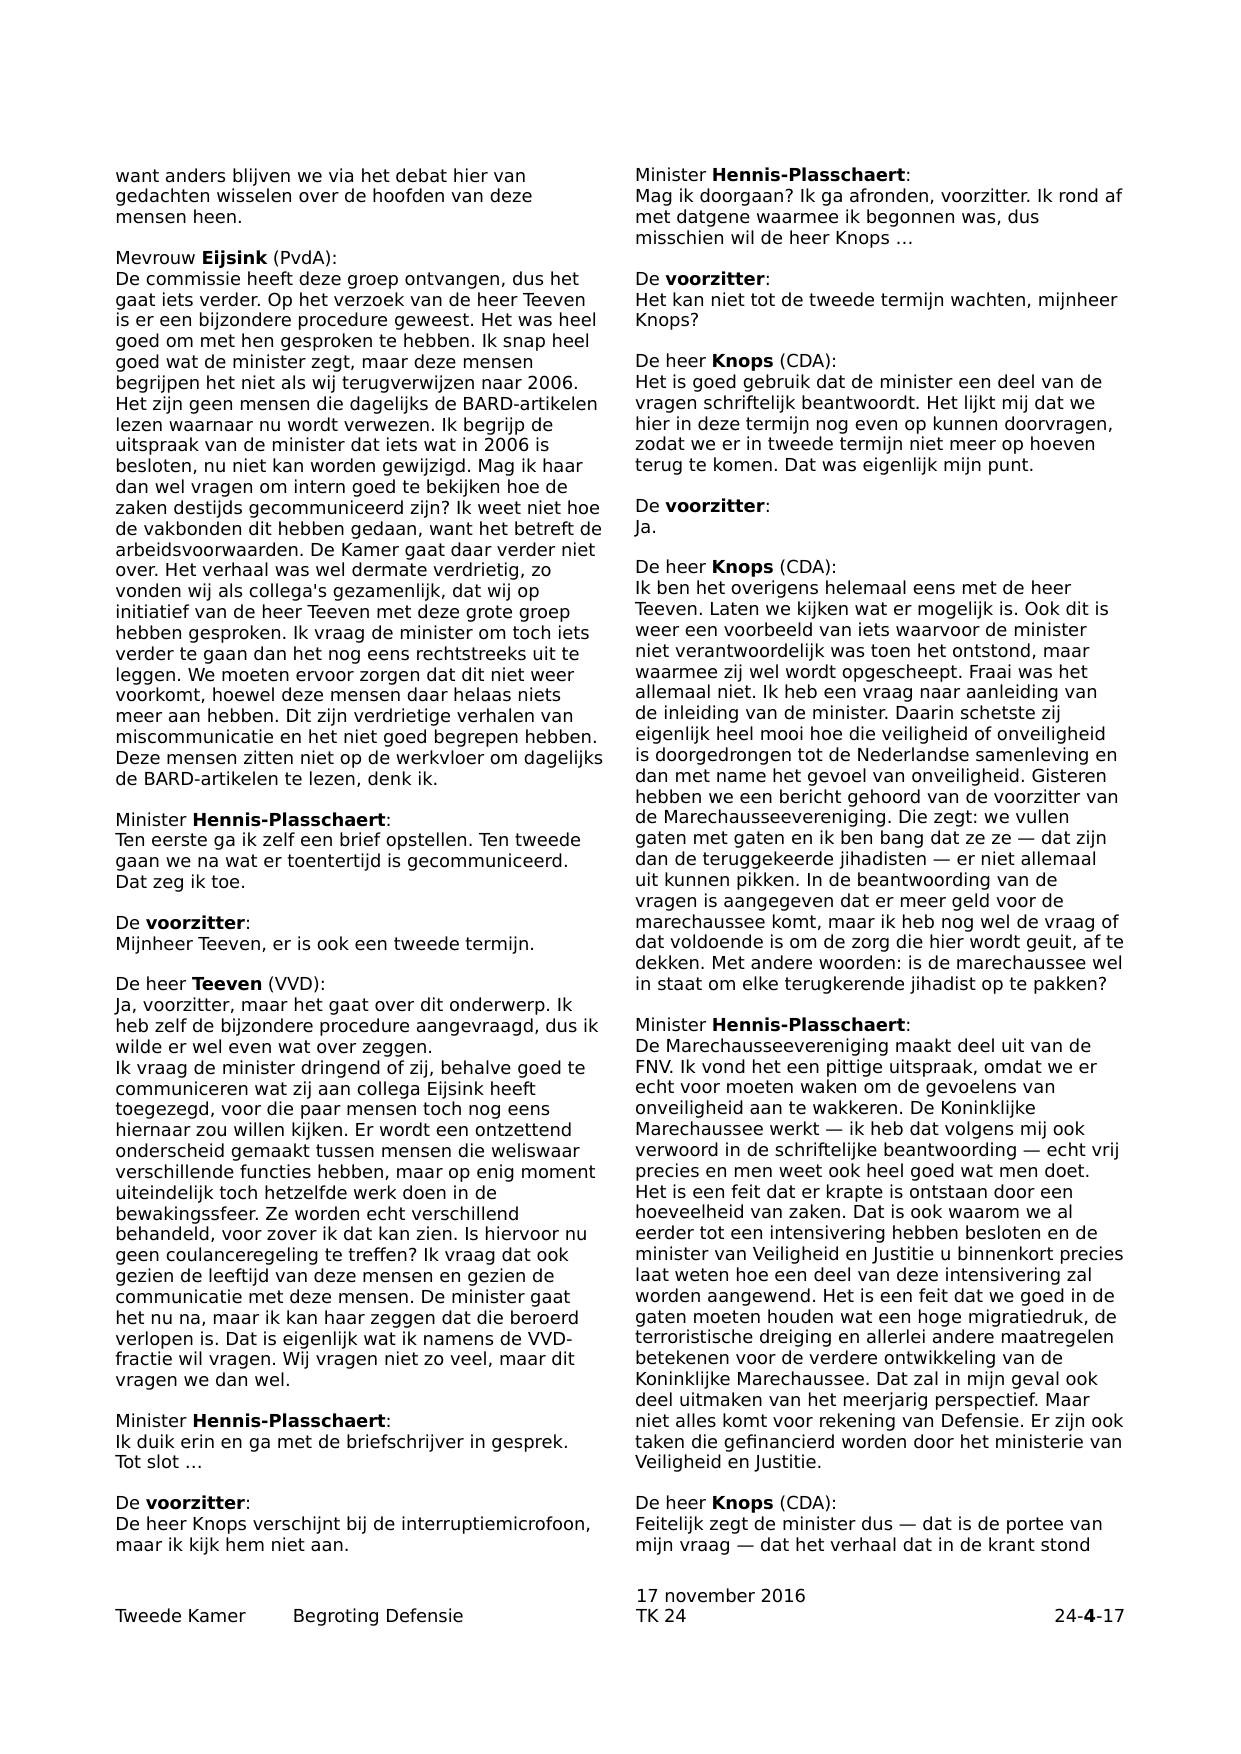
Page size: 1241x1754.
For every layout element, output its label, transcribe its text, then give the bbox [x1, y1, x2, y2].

text Ik duik erin en ga met de briefschrijver in gesprek. [115, 1431, 605, 1452]
text Het is goed gebruik dat de minister een deel van de vragen schriftelijk beantwoordt. Het lijkt mij dat we hier in deze termijn nog even op kunnen doorvragen, zodat we er in tweede termijn niet meer op hoeven terug te komen. Dat was eigenlijk mijn punt. [635, 372, 1125, 476]
text Minister Hennis-Plasschaert: [115, 1411, 605, 1431]
text De heer Knops (CDA): [635, 557, 1125, 578]
text Ik vraag de minister dringend of zij, behalve goed te communiceren wat zij aan collega Eijsink heeft toegezegd, voor die paar mensen toch nog eens hiernaar zou willen kijken. Er wordt een ontzettend onderscheid gemaakt tussen mensen die weliswaar verschillende functies hebben, maar op enig moment uiteindelijk toch hetzelfde werk doen in de bewakingssfeer. Ze worden echt verschillend behandeld, voor zover ik dat kan zien. Is hiervoor nu geen coulanceregeling te treffen? Ik vraag dat ook gezien de leeftijd van deze mensen en gezien de communicatie met deze mensen. De minister gaat het nu na, maar ik kan haar zeggen dat die beroerd verlopen is. Dat is eigenlijk wat ik namens de VVD-fractie wil vragen. Wij vragen niet zo veel, maar dit vragen we dan wel. [115, 1057, 605, 1391]
text De Marechausseevereniging maakt deel uit van de FNV. Ik vond het een pittige uitspraak, omdat we er echt voor moeten waken om de gevoelens van onveiligheid aan te wakkeren. De Koninklijke Marechaussee werkt — ik heb dat volgens mij ook verwoord in de schriftelijke beantwoording — echt vrij precies en men weet ook heel goed wat men doet. [635, 1036, 1125, 1181]
text De voorzitter: [635, 268, 1125, 289]
text Tot slot … [115, 1452, 605, 1473]
text De heer Knops (CDA): [635, 1493, 1125, 1514]
text Ja, voorzitter, maar het gaat over dit onderwerp. Ik heb zelf de bijzondere procedure aangevraagd, dus ik wilde er wel even wat over zeggen. [115, 995, 605, 1057]
text Ik ben het overigens helemaal eens met de heer Teeven. Laten we kijken wat er mogelijk is. Ook dit is weer een voorbeeld van iets waarvoor de minister niet verantwoordelijk was toen het ontstond, maar waarmee zij wel wordt opgescheept. Fraai was het allemaal niet. Ik heb een vraag naar aanleiding van de inleiding van de minister. Daarin schetste zij eigenlijk heel mooi hoe die veiligheid of onveiligheid is doorgedrongen tot de Nederlandse samenleving en dan met name het gevoel van onveiligheid. Gisteren hebben we een bericht gehoord van de voorzitter van de Marechausseevereniging. Die zegt: we vullen gaten met gaten en ik ben bang dat ze ze — dat zijn dan de teruggekeerde jihadisten — er niet allemaal uit kunnen pikken. In de beantwoording van de vragen is aangegeven dat er meer geld voor de marechaussee komt, maar ik heb nog wel de vraag of dat voldoende is om de zorg die hier wordt geuit, af te dekken. Met andere woorden: is de marechaussee wel in staat om elke terugkerende jihadist op te pakken? [635, 578, 1125, 995]
text De voorzitter: [115, 913, 605, 933]
text De heer Knops (CDA): [635, 351, 1125, 372]
text Minister Hennis-Plasschaert: [115, 809, 605, 830]
text Minister Hennis-Plasschaert: [635, 1015, 1125, 1036]
text want anders blijven we via het debat hier van gedachten wisselen over de hoofden van deze mensen heen. [115, 165, 605, 228]
text Ja. [635, 517, 1125, 537]
text Het kan niet tot de tweede termijn wachten, mijnheer Knops? [635, 289, 1125, 331]
text De voorzitter: [115, 1493, 605, 1514]
text Mag ik doorgaan? Ik ga afronden, voorzitter. Ik rond af met datgene waarmee ik begonnen was, dus misschien wil de heer Knops … [635, 186, 1125, 248]
text Mevrouw Eijsink (PvdA): [115, 248, 605, 268]
text Mijnheer Teeven, er is ook een tweede termijn. [115, 933, 605, 954]
text Ten eerste ga ik zelf een brief opstellen. Ten tweede gaan we na wat er toentertijd is gecommuniceerd. Dat zeg ik toe. [115, 830, 605, 893]
text Feitelijk zegt de minister dus — dat is de portee van mijn vraag — dat het verhaal dat in de krant stond [635, 1514, 1125, 1555]
text De heer Teeven (VVD): [115, 974, 605, 995]
text De heer Knops verschijnt bij de interruptiemicrofoon, maar ik kijk hem niet aan. [115, 1514, 605, 1556]
text De commissie heeft deze groep ontvangen, dus het gaat iets verder. Op het verzoek van de heer Teeven is er een bijzondere procedure geweest. Het was heel goed om met hen gesproken te hebben. Ik snap heel goed wat de minister zegt, maar deze mensen begrijpen het niet als wij terugverwijzen naar 2006. Het zijn geen mensen die dagelijks de BARD-artikelen lezen waarnaar nu wordt verwezen. Ik begrijp de uitspraak van de minister dat iets wat in 2006 is besloten, nu niet kan worden gewijzigd. Mag ik haar dan wel vragen om intern goed te bekijken hoe de zaken destijds gecommuniceerd zijn? Ik weet niet hoe de vakbonden dit hebben gedaan, want het betreft de arbeidsvoorwaarden. De Kamer gaat daar verder niet over. Het verhaal was wel dermate verdrietig, zo vonden wij als collega's gezamenlijk, dat wij op initiatief van de heer Teeven met deze grote groep hebben gesproken. Ik vraag de minister om toch iets verder te gaan dan het nog eens rechtstreeks uit te leggen. We moeten ervoor zorgen dat dit niet weer voorkomt, hoewel deze mensen daar helaas niets meer aan hebben. Dit zijn verdrietige verhalen van miscommunicatie en het niet goed begrepen hebben. Deze mensen zitten niet op de werkvloer om dagelijks de BARD-artikelen te lezen, denk ik. [115, 268, 605, 789]
text Het is een feit dat er krapte is ontstaan door een hoeveelheid van zaken. Dat is ook waarom we al eerder tot een intensivering hebben besloten en de minister van Veiligheid en Justitie u binnenkort precies laat weten hoe een deel van deze intensivering zal worden aangewend. Het is een feit dat we goed in de gaten moeten houden wat een hoge migratiedruk, de terroristische dreiging en allerlei andere maatregelen betekenen voor de verdere ontwikkeling van de Koninklijke Marechaussee. Dat zal in mijn geval ook deel uitmaken van het meerjarig perspectief. Maar niet alles komt voor rekening van Defensie. Er zijn ook taken die gefinancierd worden door het ministerie van Veiligheid en Justitie. [635, 1181, 1125, 1473]
text Minister Hennis-Plasschaert: [635, 165, 1125, 186]
text De voorzitter: [635, 496, 1125, 517]
